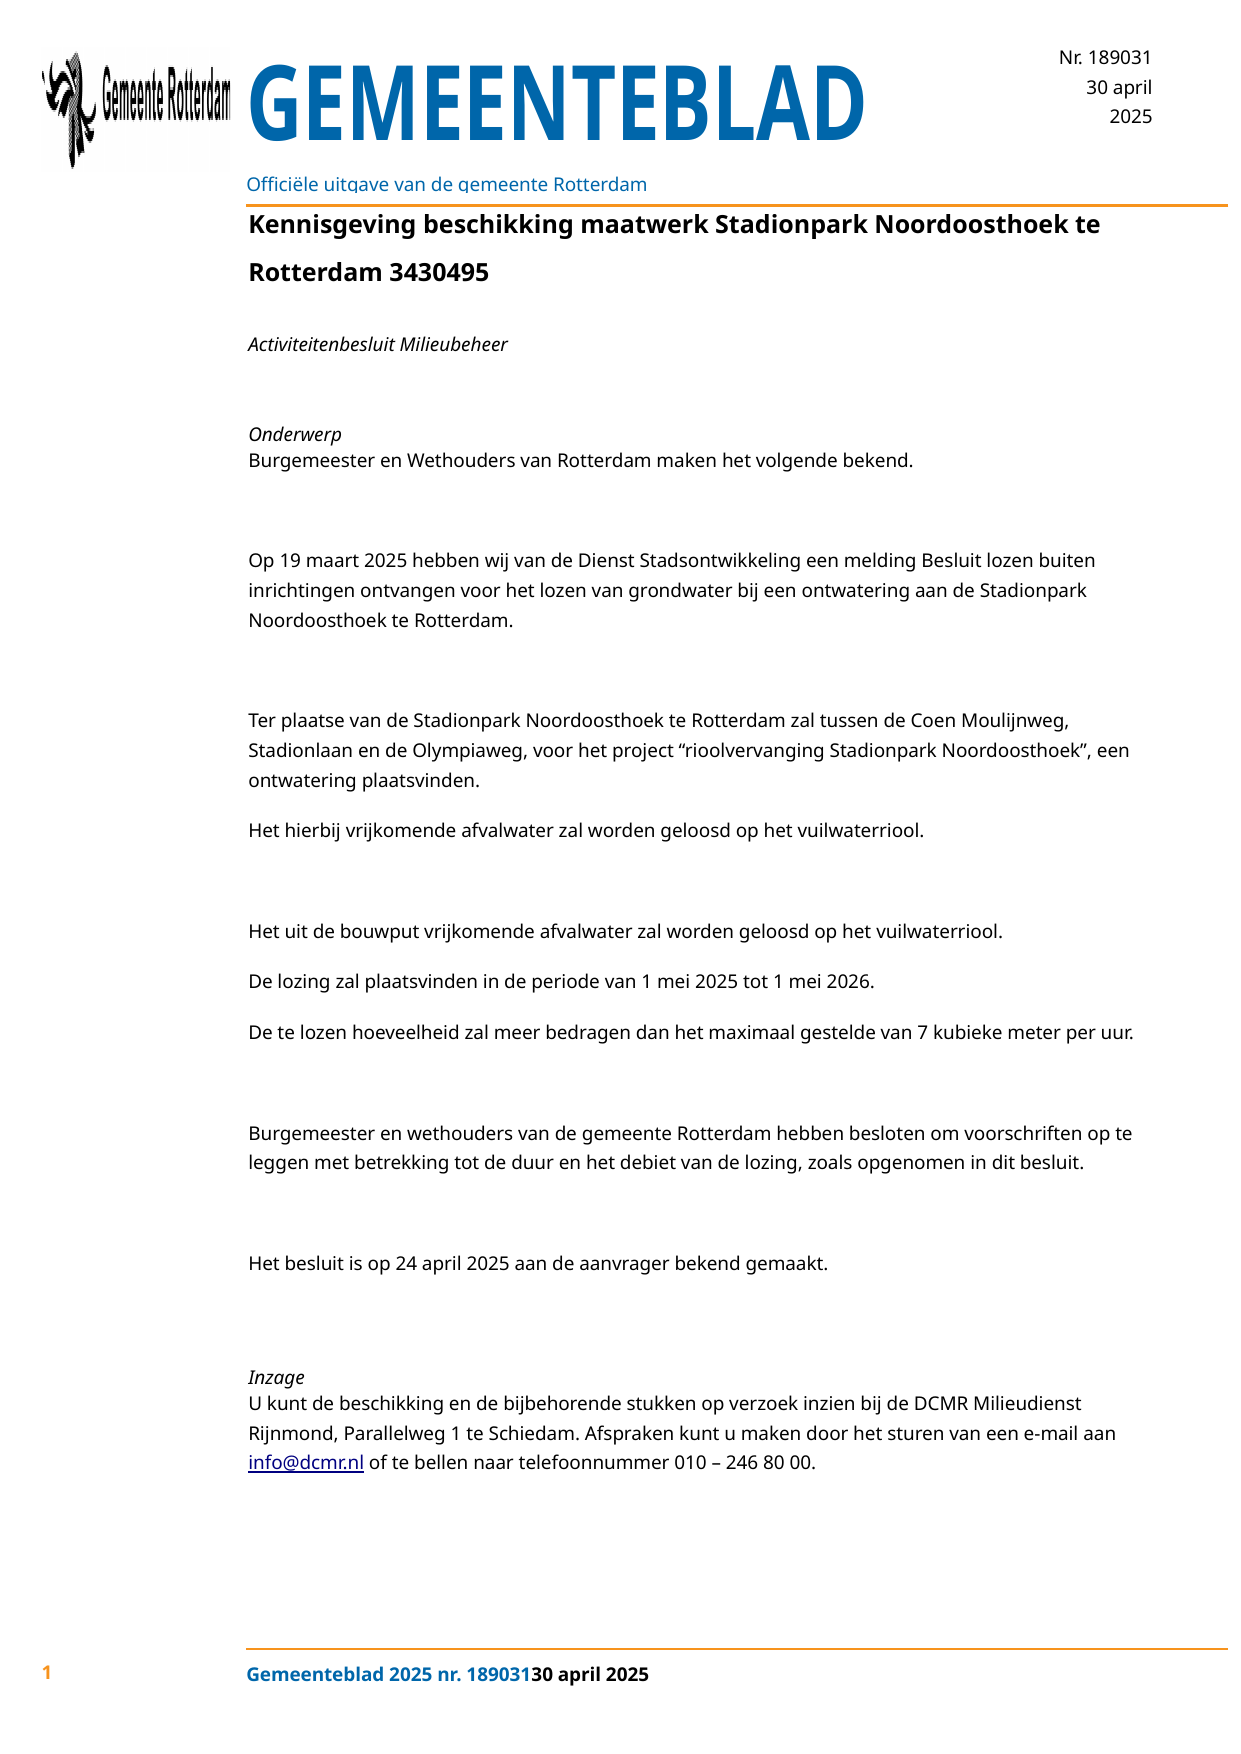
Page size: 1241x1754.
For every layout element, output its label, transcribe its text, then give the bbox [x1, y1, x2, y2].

text Kennisgeving beschikking maatwerk Stadionpark Noordoosthoek te Rotterdam 3430495 [248, 207, 1152, 288]
text Activiteitenbesluit Milieubeheer [248, 331, 1152, 357]
text Burgemeester en wethouders van de gemeente Rotterdam hebben besloten om voorschriften op te leggen met betrekking tot de duur en het debiet van de lozing, zoals opgenomen in dit besluit. [248, 1120, 1152, 1175]
text Onderwerp [248, 421, 1152, 447]
text Ter plaatse van de Stadionpark Noordoosthoek te Rotterdam zal tussen de Coen Moulijnweg, Stadionlaan en de Olympiaweg, voor het project “rioolvervanging Stadionpark Noordoosthoek”, een ontwatering plaatsvinden. [248, 708, 1152, 793]
text Burgemeester en Wethouders van Rotterdam maken het volgende bekend. [248, 447, 1152, 473]
picture [41, 47, 231, 172]
text Het uit de bouwput vrijkomende afvalwater zal worden geloosd op het vuilwaterriool. [248, 918, 1152, 944]
text Het besluit is op 24 april 2025 aan de aanvrager bekend gemaakt. [248, 1250, 1152, 1276]
text Het hierbij vrijkomende afvalwater zal worden geloosd op het vuilwaterriool. [248, 817, 1152, 843]
text Inzage [248, 1364, 1152, 1390]
text Op 19 maart 2025 hebben wij van de Dienst Stadsontwikkeling een melding Besluit lozen buiten inrichtingen ontvangen voor het lozen van grondwater bij een ontwatering aan de Stadionpark Noordoosthoek te Rotterdam. [248, 548, 1152, 633]
text De te lozen hoeveelheid zal meer bedragen dan het maximaal gestelde van 7 kubieke meter per uur. [248, 1019, 1152, 1045]
text U kunt de beschikking en de bijbehorende stukken op verzoek inzien bij de DCMR Milieudienst Rijnmond, Parallelweg 1 te Schiedam. Afspraken kunt u maken door het sturen van een e-mail aan info@dcmr.nl of te bellen naar telefoonnummer 010 – 246 80 00. [248, 1390, 1152, 1475]
text De lozing zal plaatsvinden in de periode van 1 mei 2025 tot 1 mei 2026. [248, 968, 1152, 994]
